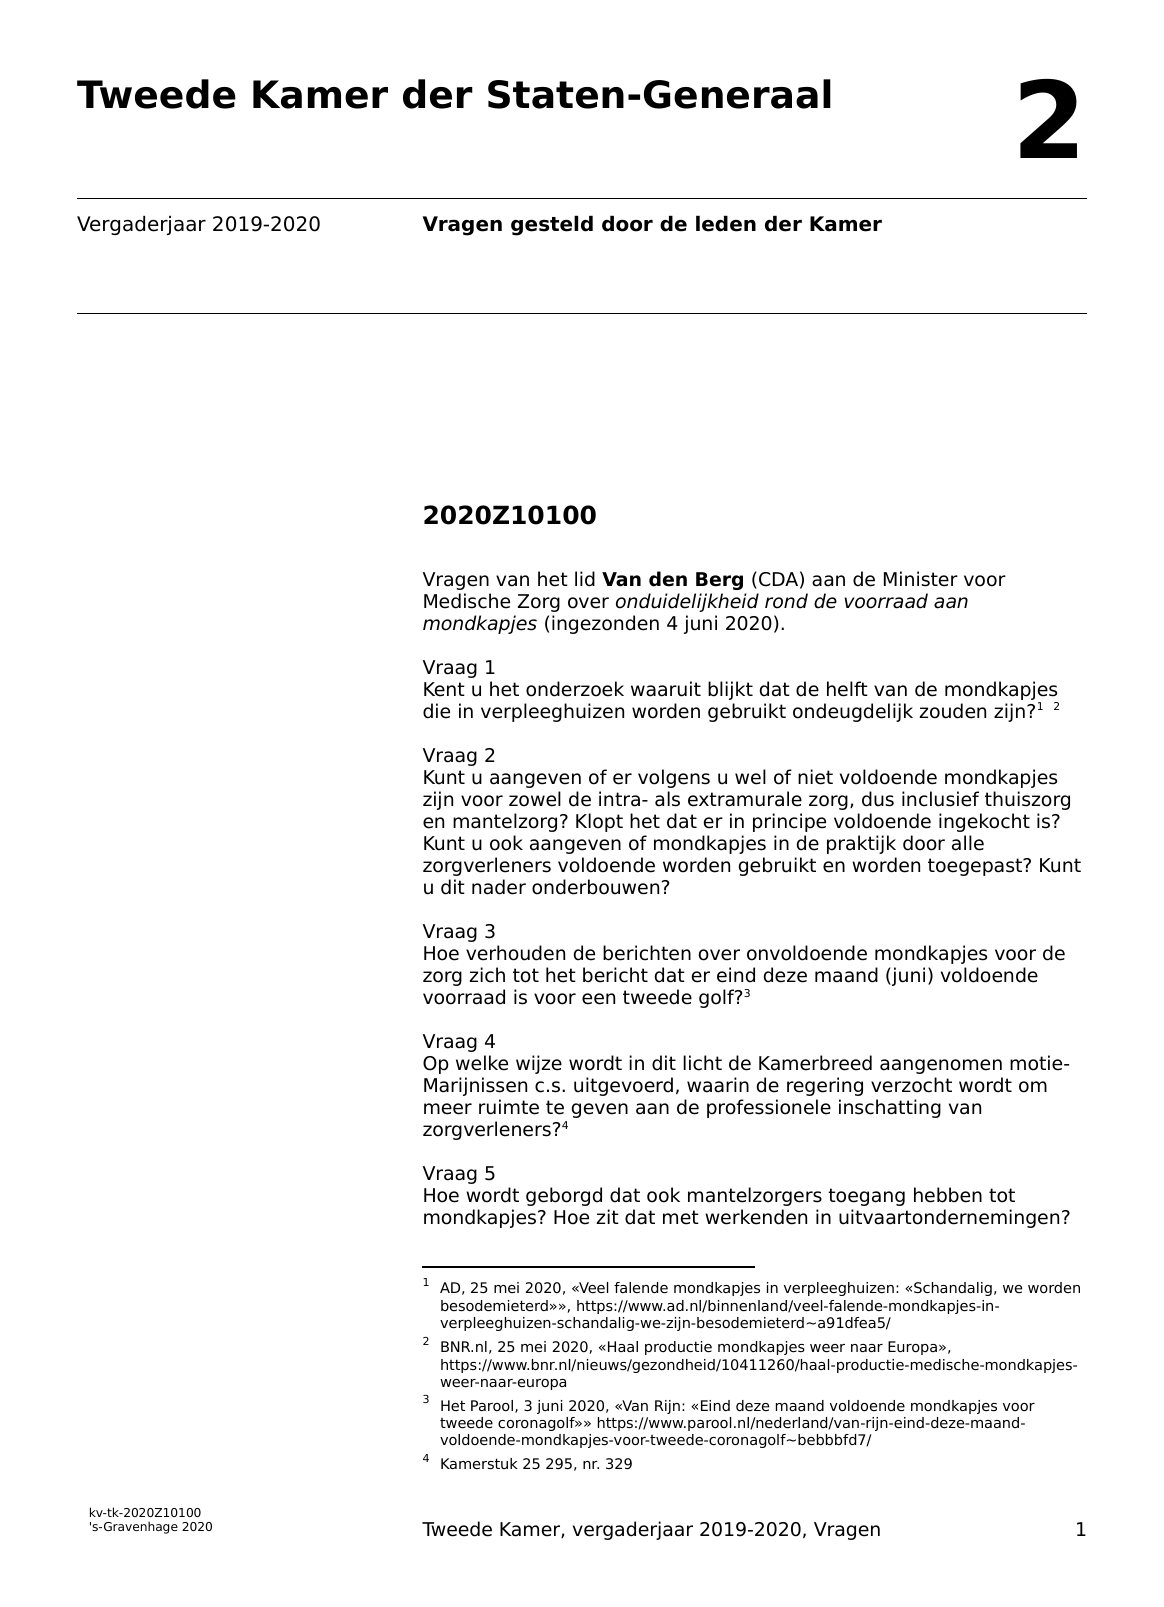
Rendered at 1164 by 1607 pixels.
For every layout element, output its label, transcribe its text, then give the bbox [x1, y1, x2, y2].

text BNR.nl, 25 mei 2020, «Haal productie mondkapjes weer naar Europa», https://www.bnr.nl/nieuws/gezondheid/10411260/haal-productie-medische-mondkapjes-weer-naar-europa [422, 1335, 1087, 1391]
text 's-Gravenhage 2020 [88, 1520, 323, 1534]
text Kamerstuk 25 295, nr. 329 [422, 1452, 1087, 1474]
text AD, 25 mei 2020, «Veel falende mondkapjes in verpleeghuizen: «Schandalig, we worden besodemieterd»», https://www.ad.nl/binnenland/veel-falende-mondkapjes-in-verpleeghuizen-schandalig-we-zijn-besodemieterd~a91dfea5/ [422, 1276, 1087, 1332]
text Vraag 2 [422, 745, 1087, 767]
text Vraag 1 [422, 657, 1087, 679]
text Op welke wijze wordt in dit licht de Kamerbreed aangenomen motie-Marijnissen c.s. uitgevoerd, waarin de regering verzocht wordt om meer ruimte te geven aan de professionele inschatting van zorgverleners? [422, 1053, 1087, 1141]
text Vraag 5 [422, 1163, 1087, 1185]
table_header 2 [886, 59, 1087, 198]
text Vraag 3 [422, 921, 1087, 943]
text Kunt u aangeven of er volgens u wel of niet voldoende mondkapjes zijn voor zowel de intra- als extramurale zorg, dus inclusief thuiszorg en mantelzorg? Klopt het dat er in principe voldoende ingekocht is? Kunt u ook aangeven of mondkapjes in de praktijk door alle zorgverleners voldoende worden gebruikt en worden toegepast? Kunt u dit nader onderbouwen? [422, 767, 1087, 899]
text kv-tk-2020Z10100 [88, 1506, 323, 1520]
table_header Tweede Kamer der Staten-Generaal [77, 59, 886, 198]
text Het Parool, 3 juni 2020, «Van Rijn: «Eind deze maand voldoende mondkapjes voor tweede coronagolf»» https://www.parool.nl/nederland/van-rijn-eind-deze-maand-voldoende-mondkapjes-voor-tweede-coronagolf~bebbbfd7/ [422, 1393, 1087, 1449]
text Kent u het onderzoek waaruit blijkt dat de helft van de mondkapjes die in verpleeghuizen worden gebruikt ondeugdelijk zouden zijn? [422, 679, 1087, 723]
text 2020Z10100 [422, 501, 1087, 531]
text Hoe wordt geborgd dat ook mantelzorgers toegang hebben tot mondkapjes? Hoe zit dat met werkenden in uitvaartondernemingen? [422, 1185, 1087, 1229]
table_cell Vergaderjaar 2019-2020 [77, 199, 422, 313]
text Vraag 4 [422, 1031, 1087, 1053]
text Vragen van het lid Van den Berg (CDA) aan de Minister voor Medische Zorg over onduidelijkheid rond de voorraad aan mondkapjes (ingezonden 4 juni 2020). [422, 569, 1087, 635]
text Hoe verhouden de berichten over onvoldoende mondkapjes voor de zorg zich tot het bericht dat er eind deze maand (juni) voldoende voorraad is voor een tweede golf? [422, 943, 1087, 1009]
table_cell Vragen gesteld door de leden der Kamer [422, 199, 1087, 313]
